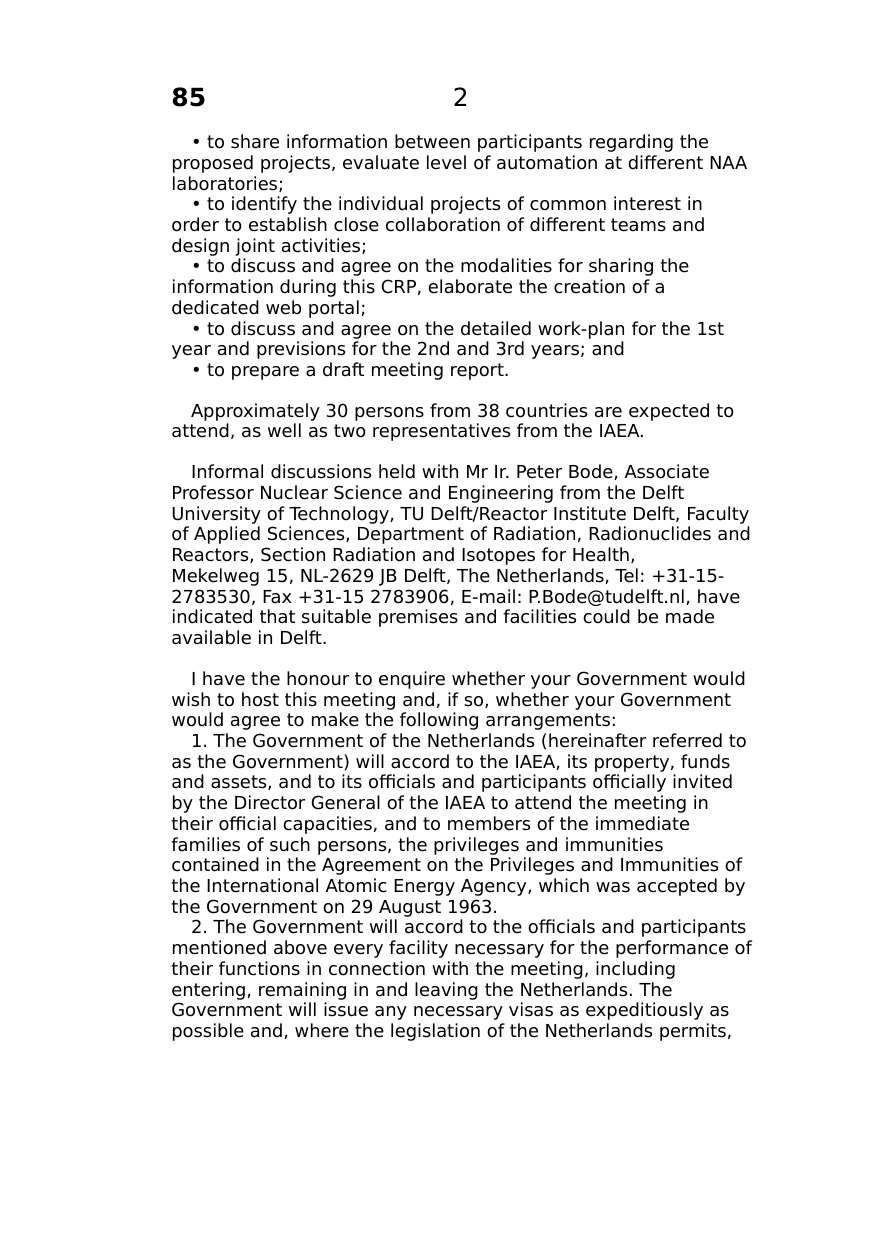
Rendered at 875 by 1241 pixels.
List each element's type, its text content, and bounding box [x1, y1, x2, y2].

text • to share information between participants regarding the proposed projects, evaluate level of automation at different NAA laboratories; [171, 132, 756, 194]
text • to identify the individual projects of common interest in order to establish close collaboration of different teams and design joint activities; [171, 194, 756, 256]
text Informal discussions held with Mr Ir. Peter Bode, Associate Professor Nuclear Science and Engineering from the Delft University of Technology, TU Delft/Reactor Institute Delft, Faculty of Applied Sciences, Department of Radiation, Radionuclides and Reactors, Section Radiation and Isotopes for Health, Mekelweg 15, NL-2629 JB Delft, The Netherlands, Tel: +31-15-2783530, Fax +31-15 2783906, E-mail: P.Bode@tudelft.nl, have indicated that suitable premises and facilities could be made available in Delft. [171, 462, 756, 649]
text 2. The Government will accord to the officials and participants mentioned above every facility necessary for the performance of their functions in connection with the meeting, including entering, remaining in and leaving the Netherlands. The Government will issue any necessary visas as expeditiously as possible and, where the legislation of the Netherlands permits, [171, 917, 756, 1042]
text • to discuss and agree on the modalities for sharing the information during this CRP, elaborate the creation of a dedicated web portal; [171, 256, 756, 318]
text • to discuss and agree on the detailed work-plan for the 1st year and previsions for the 2nd and 3rd years; and [171, 318, 756, 360]
text I have the honour to enquire whether your Government would wish to host this meeting and, if so, whether your Government would agree to make the following arrangements: [171, 669, 756, 731]
text Approximately 30 persons from 38 countries are expected to attend, as well as two representatives from the IAEA. [171, 401, 756, 442]
text • to prepare a draft meeting report. [171, 360, 756, 381]
text 1. The Government of the Netherlands (hereinafter referred to as the Government) will accord to the IAEA, its property, funds and assets, and to its officials and participants officially invited by the Director General of the IAEA to attend the meeting in their official capacities, and to members of the immediate families of such persons, the privileges and immunities contained in the Agreement on the Privileges and Immunities of the International Atomic Energy Agency, which was accepted by the Government on 29 August 1963. [171, 731, 756, 917]
